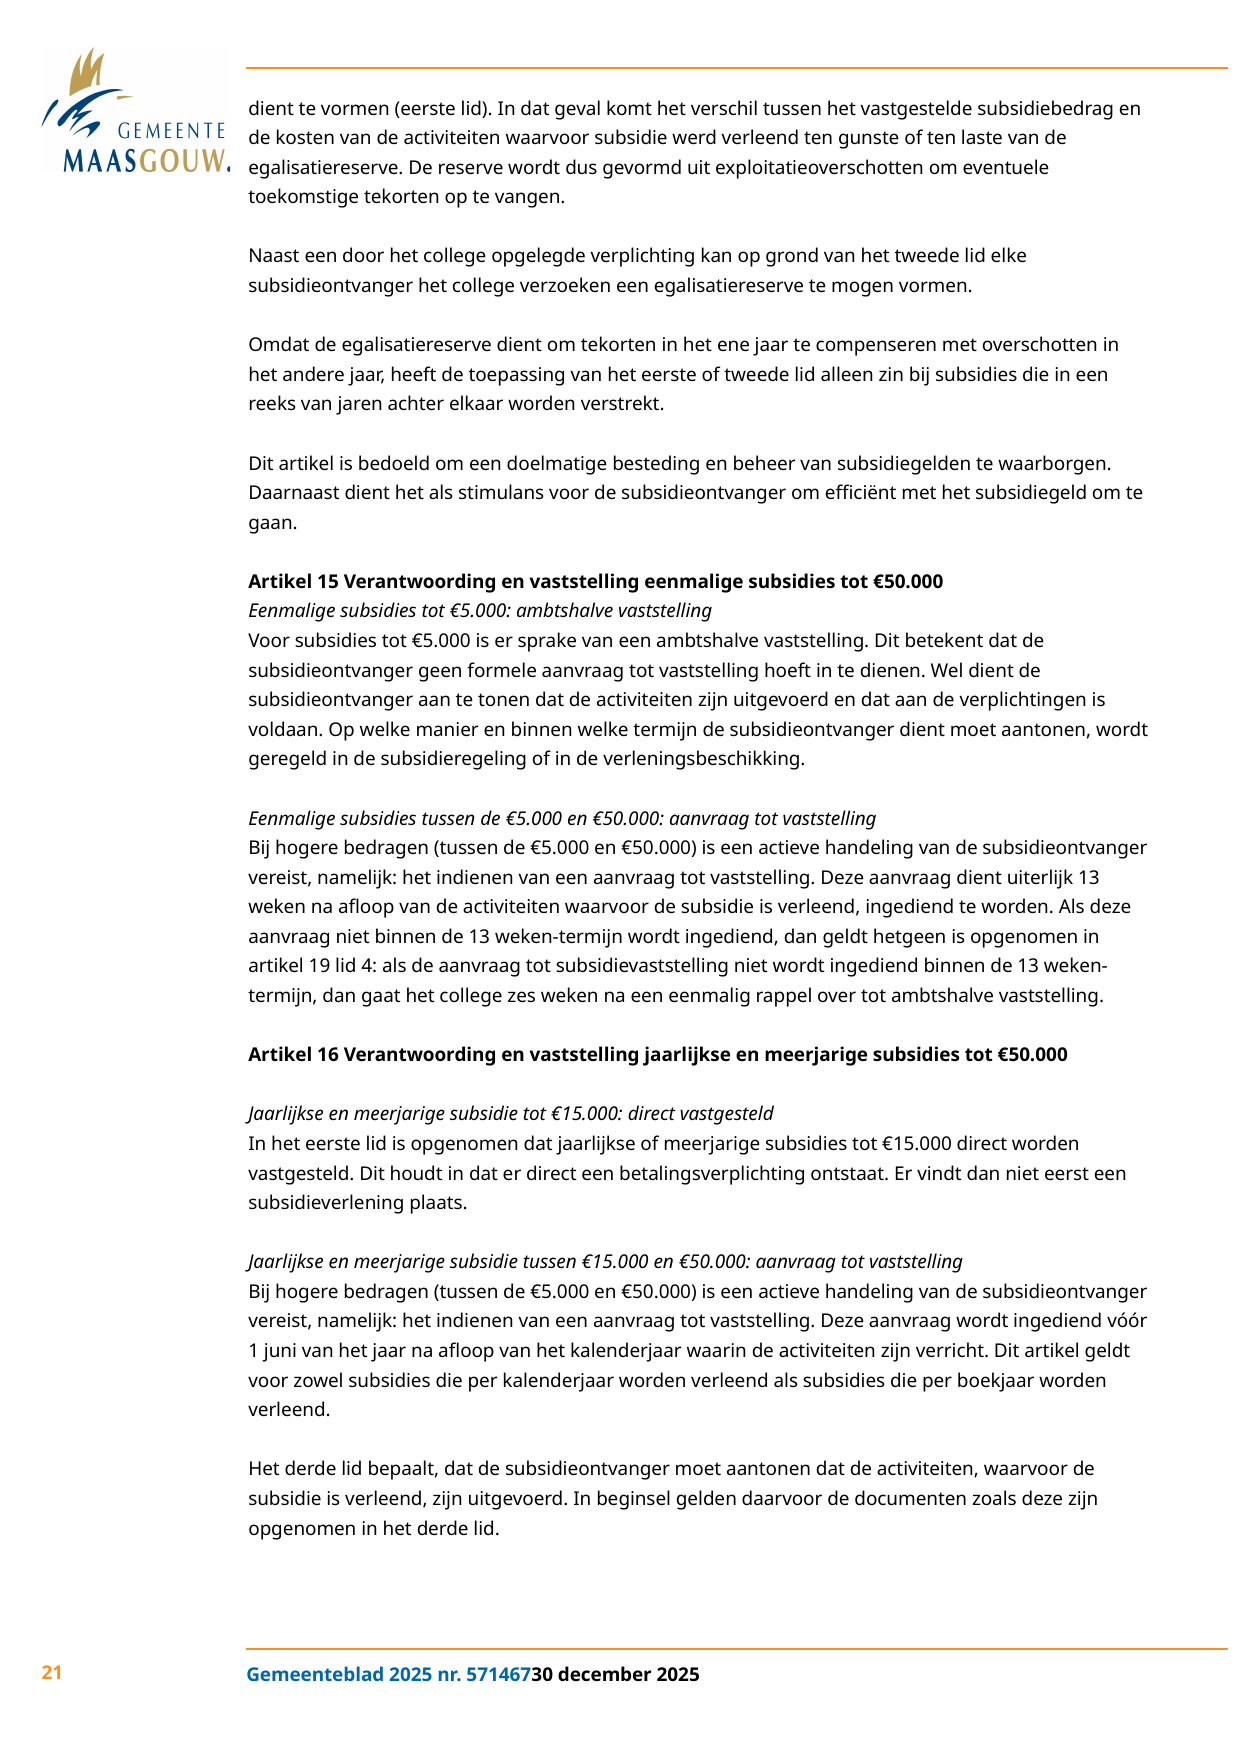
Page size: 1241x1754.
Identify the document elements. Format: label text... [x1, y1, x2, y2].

text Jaarlijkse en meerjarige subsidie tussen €15.000 en €50.000: aanvraag tot vaststelling [248, 1248, 1152, 1274]
text Naast een door het college opgelegde verplichting kan op grond van het tweede lid elke subsidieontvanger het college verzoeken een egalisatiereserve te mogen vormen. [248, 243, 1152, 298]
text In het eerste lid is opgenomen dat jaarlijkse of meerjarige subsidies tot €15.000 direct worden vastgesteld. Dit houdt in dat er direct een betalingsverplichting ontstaat. Er vindt dan niet eerst een subsidieverlening plaats. [248, 1130, 1152, 1215]
text Jaarlijkse en meerjarige subsidie tot €15.000: direct vastgesteld [248, 1101, 1152, 1126]
text Het derde lid bepaalt, dat de subsidieontvanger moet aantonen dat de activiteiten, waarvoor de subsidie is verleend, zijn uitgevoerd. In beginsel gelden daarvoor de documenten zoals deze zijn opgenomen in het derde lid. [248, 1456, 1152, 1541]
picture [41, 47, 231, 172]
text Voor subsidies tot €5.000 is er sprake van een ambtshalve vaststelling. Dit betekent dat de subsidieontvanger geen formele aanvraag tot vaststelling hoeft in te dienen. Wel dient de subsidieontvanger aan te tonen dat de activiteiten zijn uitgevoerd en dat aan de verplichtingen is voldaan. Op welke manier en binnen welke termijn de subsidieontvanger dient moet aantonen, wordt geregeld in de subsidieregeling of in de verleningsbeschikking. [248, 627, 1152, 771]
text Dit artikel is bedoeld om een doelmatige besteding en beheer van subsidiegelden te waarborgen. Daarnaast dient het als stimulans voor de subsidieontvanger om efficiënt met het subsidiegeld om te gaan. [248, 450, 1152, 535]
text Bij hogere bedragen (tussen de €5.000 en €50.000) is een actieve handeling van de subsidieontvanger vereist, namelijk: het indienen van een aanvraag tot vaststelling. Deze aanvraag wordt ingediend vóór 1 juni van het jaar na afloop van het kalenderjaar waarin de activiteiten zijn verricht. Dit artikel geldt voor zowel subsidies die per kalenderjaar worden verleend als subsidies die per boekjaar worden verleend. [248, 1278, 1152, 1422]
text Eenmalige subsidies tussen de €5.000 en €50.000: aanvraag tot vaststelling [248, 805, 1152, 831]
text Artikel 16 Verantwoording en vaststelling jaarlijkse en meerjarige subsidies tot €50.000 [248, 1041, 1152, 1067]
text Eenmalige subsidies tot €5.000: ambtshalve vaststelling [248, 598, 1152, 623]
text Bij hogere bedragen (tussen de €5.000 en €50.000) is een actieve handeling van de subsidieontvanger vereist, namelijk: het indienen van een aanvraag tot vaststelling. Deze aanvraag dient uiterlijk 13 weken na afloop van de activiteiten waarvoor de subsidie is verleend, ingediend te worden. Als deze aanvraag niet binnen de 13 weken-termijn wordt ingediend, dan geldt hetgeen is opgenomen in artikel 19 lid 4: als de aanvraag tot subsidievaststelling niet wordt ingediend binnen de 13 weken-termijn, dan gaat het college zes weken na een eenmalig rappel over tot ambtshalve vaststelling. [248, 834, 1152, 1008]
text Omdat de egalisatiereserve dient om tekorten in het ene jaar te compenseren met overschotten in het andere jaar, heeft de toepassing van het eerste of tweede lid alleen zin bij subsidies die in een reeks van jaren achter elkaar worden verstrekt. [248, 331, 1152, 416]
text Artikel 15 Verantwoording en vaststelling eenmalige subsidies tot €50.000 [248, 568, 1152, 594]
text dient te vormen (eerste lid). In dat geval komt het verschil tussen het vastgestelde subsidiebedrag en de kosten van de activiteiten waarvoor subsidie werd verleend ten gunste of ten laste van de egalisatiereserve. De reserve wordt dus gevormd uit exploitatieoverschotten om eventuele toekomstige tekorten op te vangen. [248, 95, 1152, 209]
